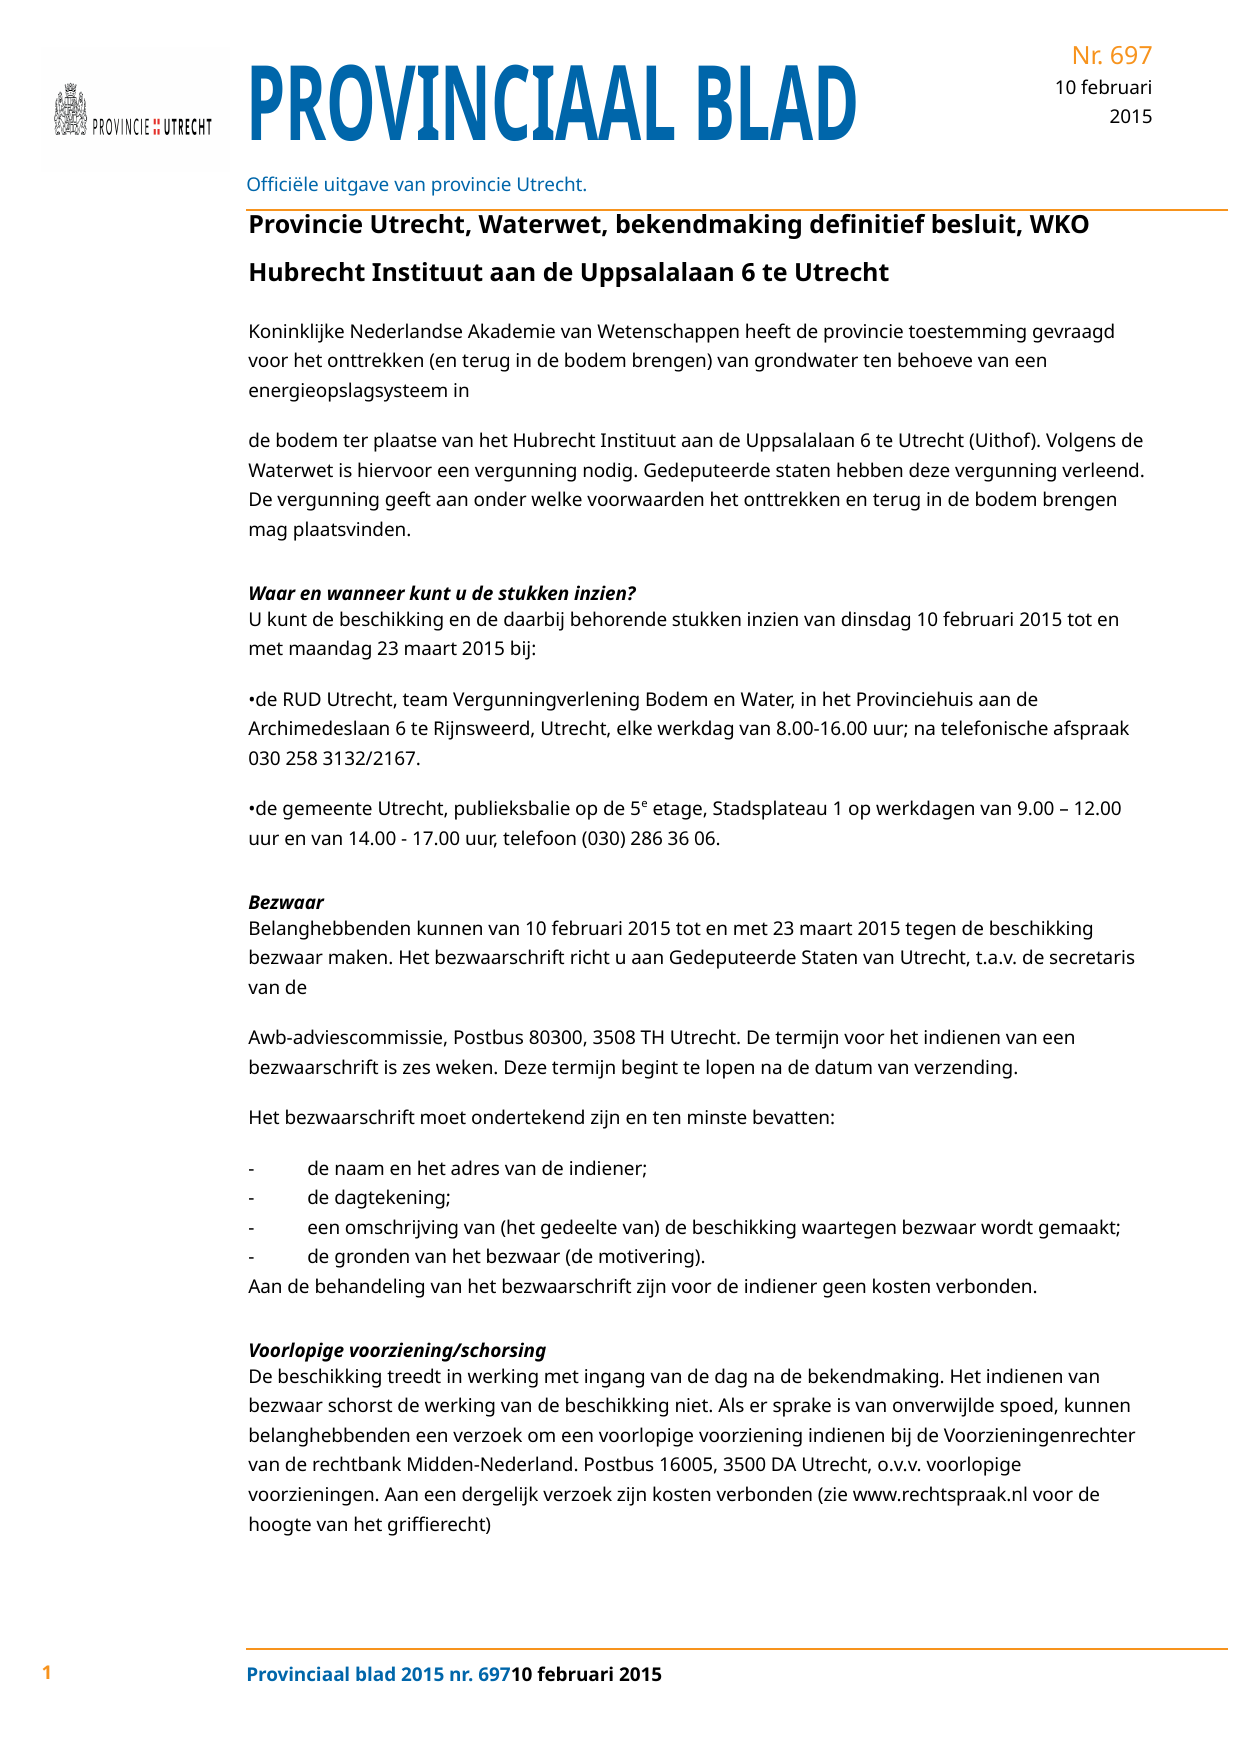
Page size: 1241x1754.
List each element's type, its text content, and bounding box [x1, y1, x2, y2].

list de naam en het adres van de indiener; [248, 1155, 1152, 1181]
text De beschikking treedt in werking met ingang van de dag na de bekendmaking. Het indienen van bezwaar schorst de werking van de beschikking niet. Als er sprake is van onverwijlde spoed, kunnen belanghebbenden een verzoek om een voorlopige voorziening indienen bij de Voorzieningenrechter van de rechtbank Midden-Nederland. Postbus 16005, 3500 DA Utrecht, o.v.v. voorlopige voorzieningen. Aan een dergelijk verzoek zijn kosten verbonden (zie www.rechtspraak.nl voor de hoogte van het griffierecht) [248, 1363, 1152, 1536]
text U kunt de beschikking en de daarbij behorende stukken inzien van dinsdag 10 februari 2015 tot en met maandag 23 maart 2015 bij: [248, 606, 1152, 661]
text Aan de behandeling van het bezwaarschrift zijn voor de indiener geen kosten verbonden. [248, 1273, 1152, 1299]
text •de RUD Utrecht, team Vergunningverlening Bodem en Water, in het Provinciehuis aan de Archimedeslaan 6 te Rijnsweerd, Utrecht, elke werkdag van 8.00-16.00 uur; na telefonische afspraak 030 258 3132/2167. [248, 686, 1152, 771]
text Waar en wanneer kunt u de stukken inzien? [248, 580, 1152, 606]
text Voorlopige voorziening/schorsing [248, 1337, 1152, 1363]
list de dagtekening; [248, 1184, 1152, 1210]
text de bodem ter plaatse van het Hubrecht Instituut aan de Uppsalalaan 6 te Utrecht (Uithof). Volgens de Waterwet is hiervoor een vergunning nodig. Gedeputeerde staten hebben deze vergunning verleend. De vergunning geeft aan onder welke voorwaarden het onttrekken en terug in de bodem brengen mag plaatsvinden. [248, 427, 1152, 542]
picture [41, 47, 231, 172]
text Provincie Utrecht, Waterwet, bekendmaking definitief besluit, WKO Hubrecht Instituut aan de Uppsalalaan 6 te Utrecht [248, 211, 1152, 288]
text Koninklijke Nederlandse Akademie van Wetenschappen heeft de provincie toestemming gevraagd voor het onttrekken (en terug in de bodem brengen) van grondwater ten behoeve van een energieopslagsysteem in [248, 318, 1152, 403]
text Het bezwaarschrift moet ondertekend zijn en ten minste bevatten: [248, 1104, 1152, 1130]
list een omschrijving van (het gedeelte van) de beschikking waartegen bezwaar wordt gemaakt; [248, 1214, 1152, 1240]
text Bezwaar [248, 889, 1152, 915]
text Belanghebbenden kunnen van 10 februari 2015 tot en met 23 maart 2015 tegen de beschikking bezwaar maken. Het bezwaarschrift richt u aan Gedeputeerde Staten van Utrecht, t.a.v. de secretaris van de [248, 915, 1152, 1000]
text Awb-adviescommissie, Postbus 80300, 3508 TH Utrecht. De termijn voor het indienen van een bezwaarschrift is zes weken. Deze termijn begint te lopen na de datum van verzending. [248, 1024, 1152, 1080]
list de gronden van het bezwaar (de motivering). [248, 1243, 1152, 1269]
text •de gemeente Utrecht, publieksbalie op de 5e etage, Stadsplateau 1 op werkdagen van 9.00 – 12.00 uur en van 14.00 - 17.00 uur, telefoon (030) 286 36 06. [248, 796, 1152, 851]
